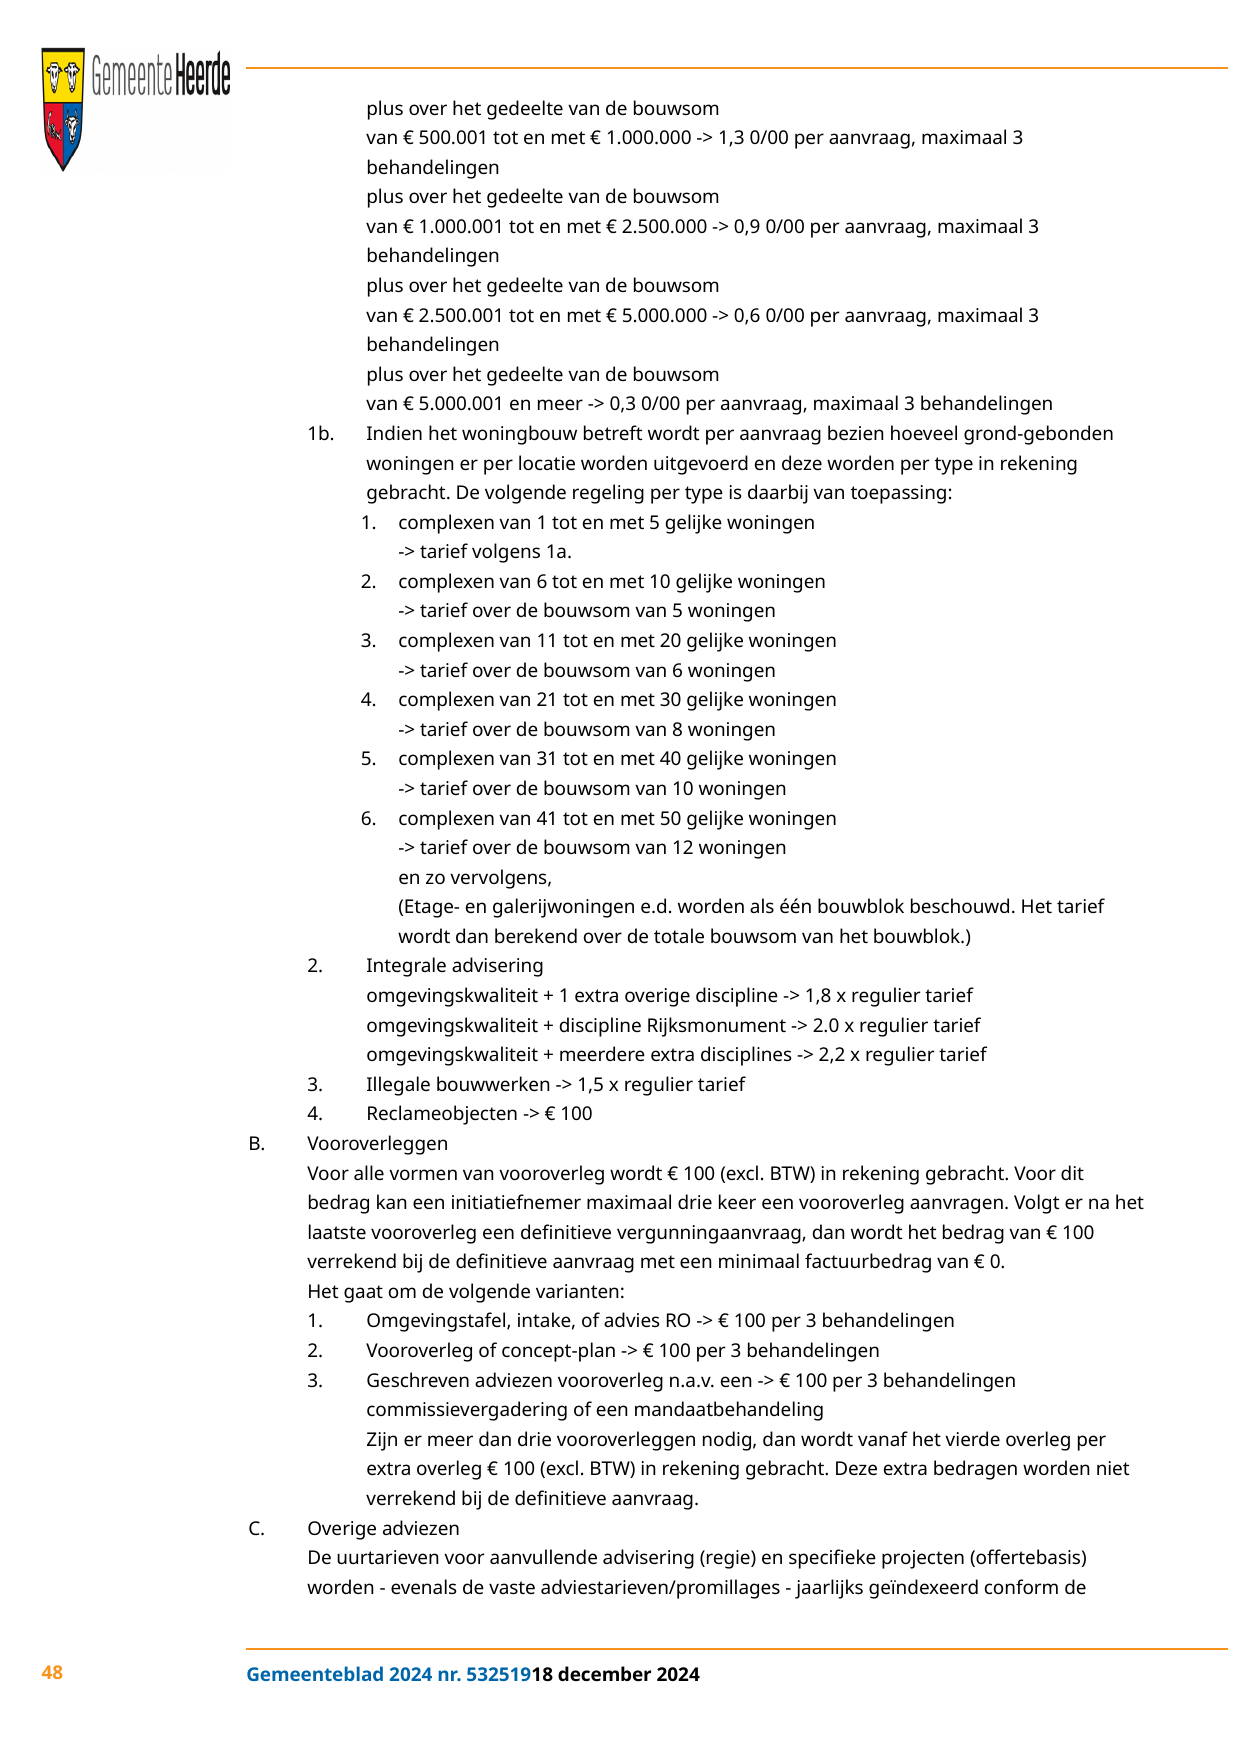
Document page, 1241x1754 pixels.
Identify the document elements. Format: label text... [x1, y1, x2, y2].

list omgevingskwaliteit + discipline Rijksmonument -> 2.0 x regulier tarief [307, 1012, 1152, 1038]
list -> tarief over de bouwsom van 10 woningen [361, 775, 1152, 801]
list van € 2.500.001 tot en met € 5.000.000 -> 0,6 0/00 per aanvraag, maximaal 3 behandelingen [307, 302, 1152, 357]
list Omgevingstafel, intake, of advies RO -> € 100 per 3 behandelingen [307, 1308, 1152, 1333]
list Vooroverleg of concept-plan -> € 100 per 3 behandelingen [307, 1337, 1152, 1363]
list Illegale bouwwerken -> 1,5 x regulier tarief [307, 1071, 1152, 1097]
list complexen van 41 tot en met 50 gelijke woningen [361, 805, 1152, 831]
list plus over het gedeelte van de bouwsom [307, 183, 1152, 209]
list complexen van 6 tot en met 10 gelijke woningen [361, 568, 1152, 594]
list en zo vervolgens, [361, 864, 1152, 890]
list plus over het gedeelte van de bouwsom [307, 361, 1152, 387]
list Reclameobjecten -> € 100 [307, 1101, 1152, 1126]
list (Etage- en galerijwoningen e.d. worden als één bouwblok beschouwd. Het tarief wordt dan berekend over de totale bouwsom van het bouwblok.) [361, 893, 1152, 949]
list Geschreven adviezen vooroverleg n.a.v. een -> € 100 per 3 behandelingen [307, 1367, 1152, 1393]
picture [41, 47, 231, 172]
list De uurtarieven voor aanvullende advisering (regie) en specifieke projecten (offertebasis) worden - evenals de vaste adviestarieven/promillages - jaarlijks geïndexeerd conform de [248, 1544, 1152, 1600]
list -> tarief over de bouwsom van 6 woningen [361, 657, 1152, 683]
list van € 500.001 tot en met € 1.000.000 -> 1,3 0/00 per aanvraag, maximaal 3 behandelingen [307, 124, 1152, 180]
list van € 5.000.001 en meer -> 0,3 0/00 per aanvraag, maximaal 3 behandelingen [307, 391, 1152, 416]
list plus over het gedeelte van de bouwsom [307, 272, 1152, 298]
list plus over het gedeelte van de bouwsom [307, 95, 1152, 121]
list commissievergadering of een mandaatbehandeling [307, 1396, 1152, 1422]
list Indien het woningbouw betreft wordt per aanvraag bezien hoeveel grond-gebonden woningen er per locatie worden uitgevoerd en deze worden per type in rekening gebracht. De volgende regeling per type is daarbij van toepassing: [307, 420, 1152, 505]
list complexen van 21 tot en met 30 gelijke woningen [361, 686, 1152, 712]
list omgevingskwaliteit + meerdere extra disciplines -> 2,2 x regulier tarief [307, 1041, 1152, 1067]
list omgevingskwaliteit + 1 extra overige discipline -> 1,8 x regulier tarief [307, 982, 1152, 1008]
list van € 1.000.001 tot en met € 2.500.000 -> 0,9 0/00 per aanvraag, maximaal 3 behandelingen [307, 213, 1152, 268]
list -> tarief over de bouwsom van 12 woningen [361, 834, 1152, 860]
list -> tarief over de bouwsom van 8 woningen [361, 716, 1152, 742]
list -> tarief over de bouwsom van 5 woningen [361, 598, 1152, 623]
list Integrale advisering [307, 953, 1152, 978]
list Het gaat om de volgende varianten: [248, 1278, 1152, 1304]
list complexen van 11 tot en met 20 gelijke woningen [361, 627, 1152, 653]
list Voor alle vormen van vooroverleg wordt € 100 (excl. BTW) in rekening gebracht. Voor dit bedrag kan een initiatiefnemer maximaal drie keer een vooroverleg aanvragen. Volgt er na het laatste vooroverleg een definitieve vergunningaanvraag, dan wordt het bedrag van € 100 verrekend bij de definitieve aanvraag met een minimaal factuurbedrag van € 0. [248, 1160, 1152, 1274]
list complexen van 31 tot en met 40 gelijke woningen [361, 746, 1152, 771]
list Zijn er meer dan drie vooroverleggen nodig, dan wordt vanaf het vierde overleg per extra overleg € 100 (excl. BTW) in rekening gebracht. Deze extra bedragen worden niet verrekend bij de definitieve aanvraag. [307, 1426, 1152, 1511]
list Vooroverleggen [248, 1130, 1152, 1156]
list -> tarief volgens 1a. [361, 538, 1152, 564]
list complexen van 1 tot en met 5 gelijke woningen [361, 509, 1152, 535]
list Overige adviezen [248, 1515, 1152, 1541]
